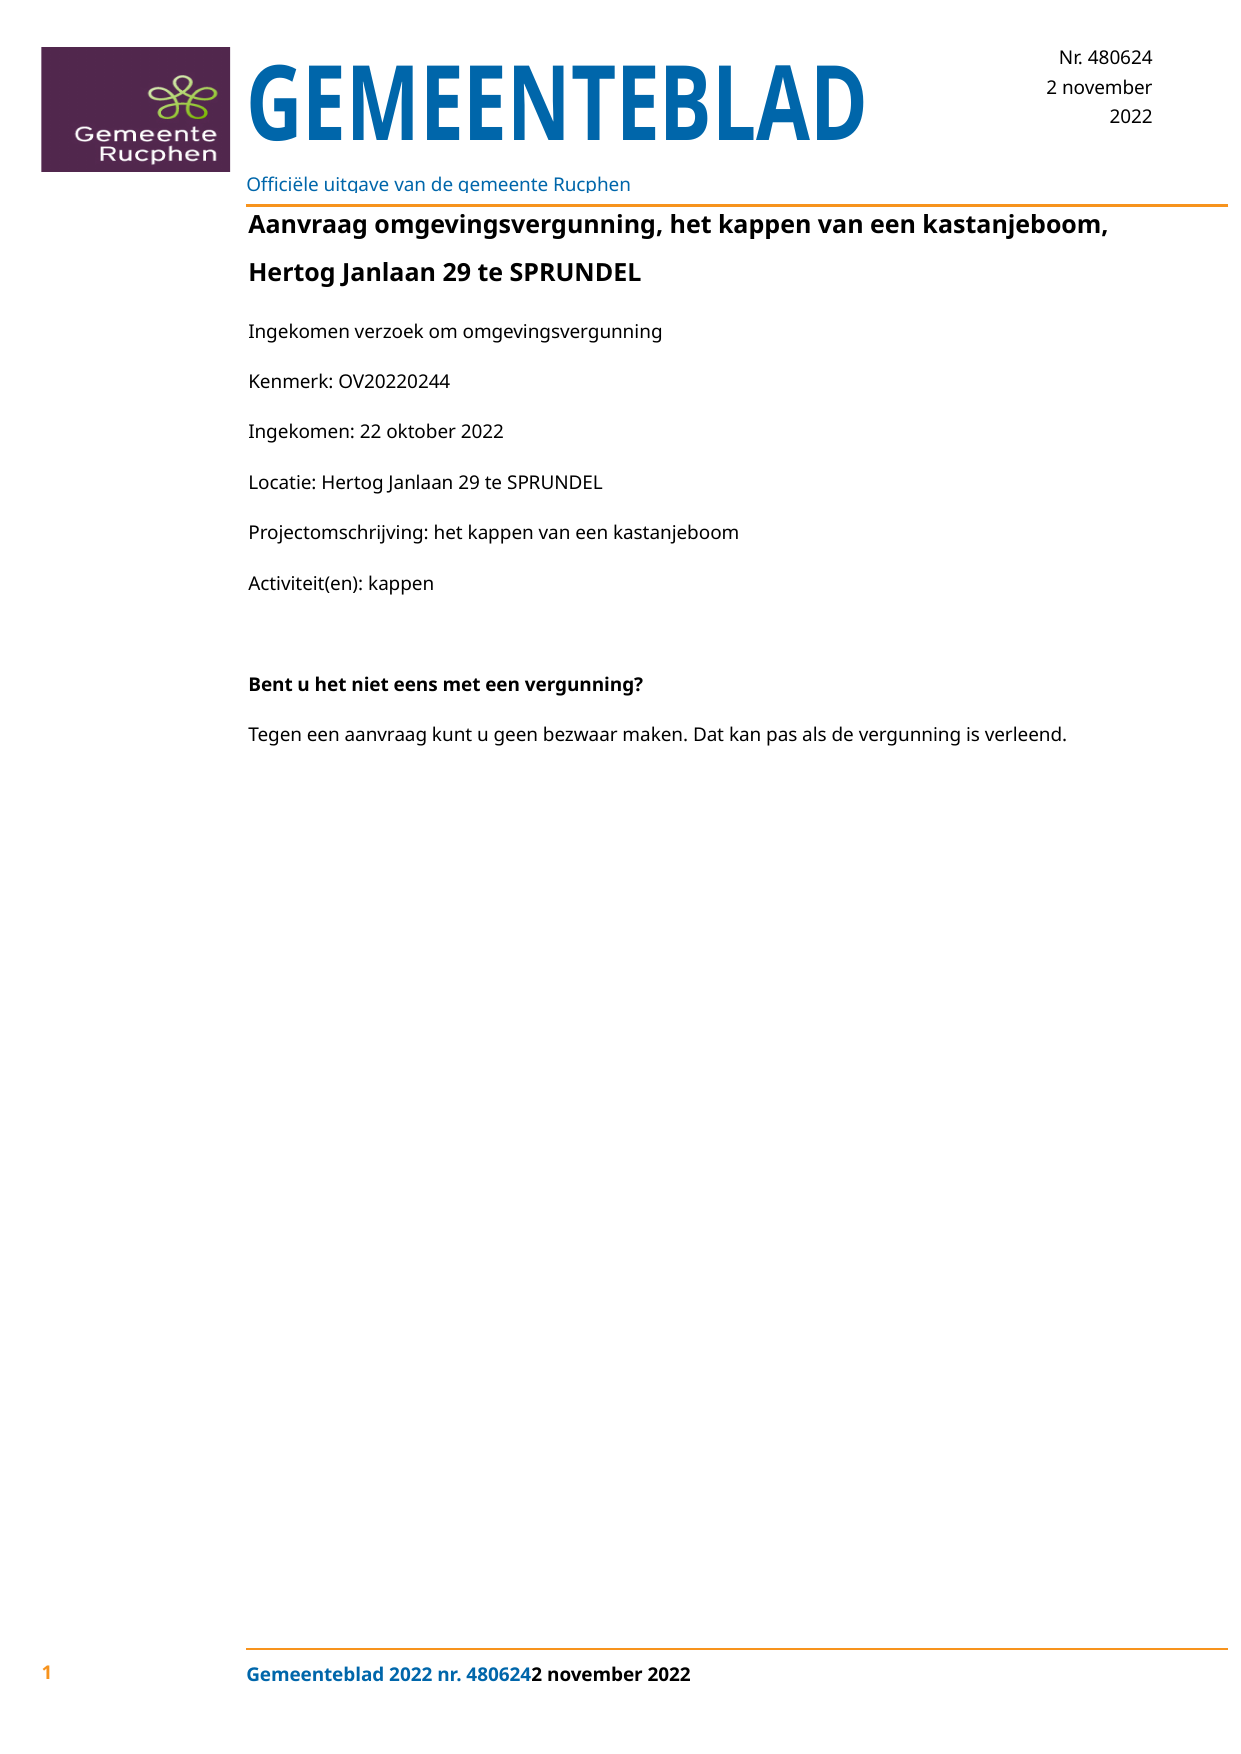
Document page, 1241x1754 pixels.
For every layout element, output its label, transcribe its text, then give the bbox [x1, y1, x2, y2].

text Aanvraag omgevingsvergunning, het kappen van een kastanjeboom, Hertog Janlaan 29 te SPRUNDEL [248, 207, 1152, 288]
picture [41, 47, 231, 172]
text Tegen een aanvraag kunt u geen bezwaar maken. Dat kan pas als de vergunning is verleend. [248, 721, 1152, 747]
text Bent u het niet eens met een vergunning? [248, 671, 1152, 697]
text Locatie: Hertog Janlaan 29 te SPRUNDEL [248, 469, 1152, 495]
text Kenmerk: OV20220244 [248, 368, 1152, 394]
text Ingekomen verzoek om omgevingsvergunning [248, 318, 1152, 344]
text Projectomschrijving: het kappen van een kastanjeboom [248, 519, 1152, 545]
text Ingekomen: 22 oktober 2022 [248, 419, 1152, 444]
text Activiteit(en): kappen [248, 570, 1152, 596]
